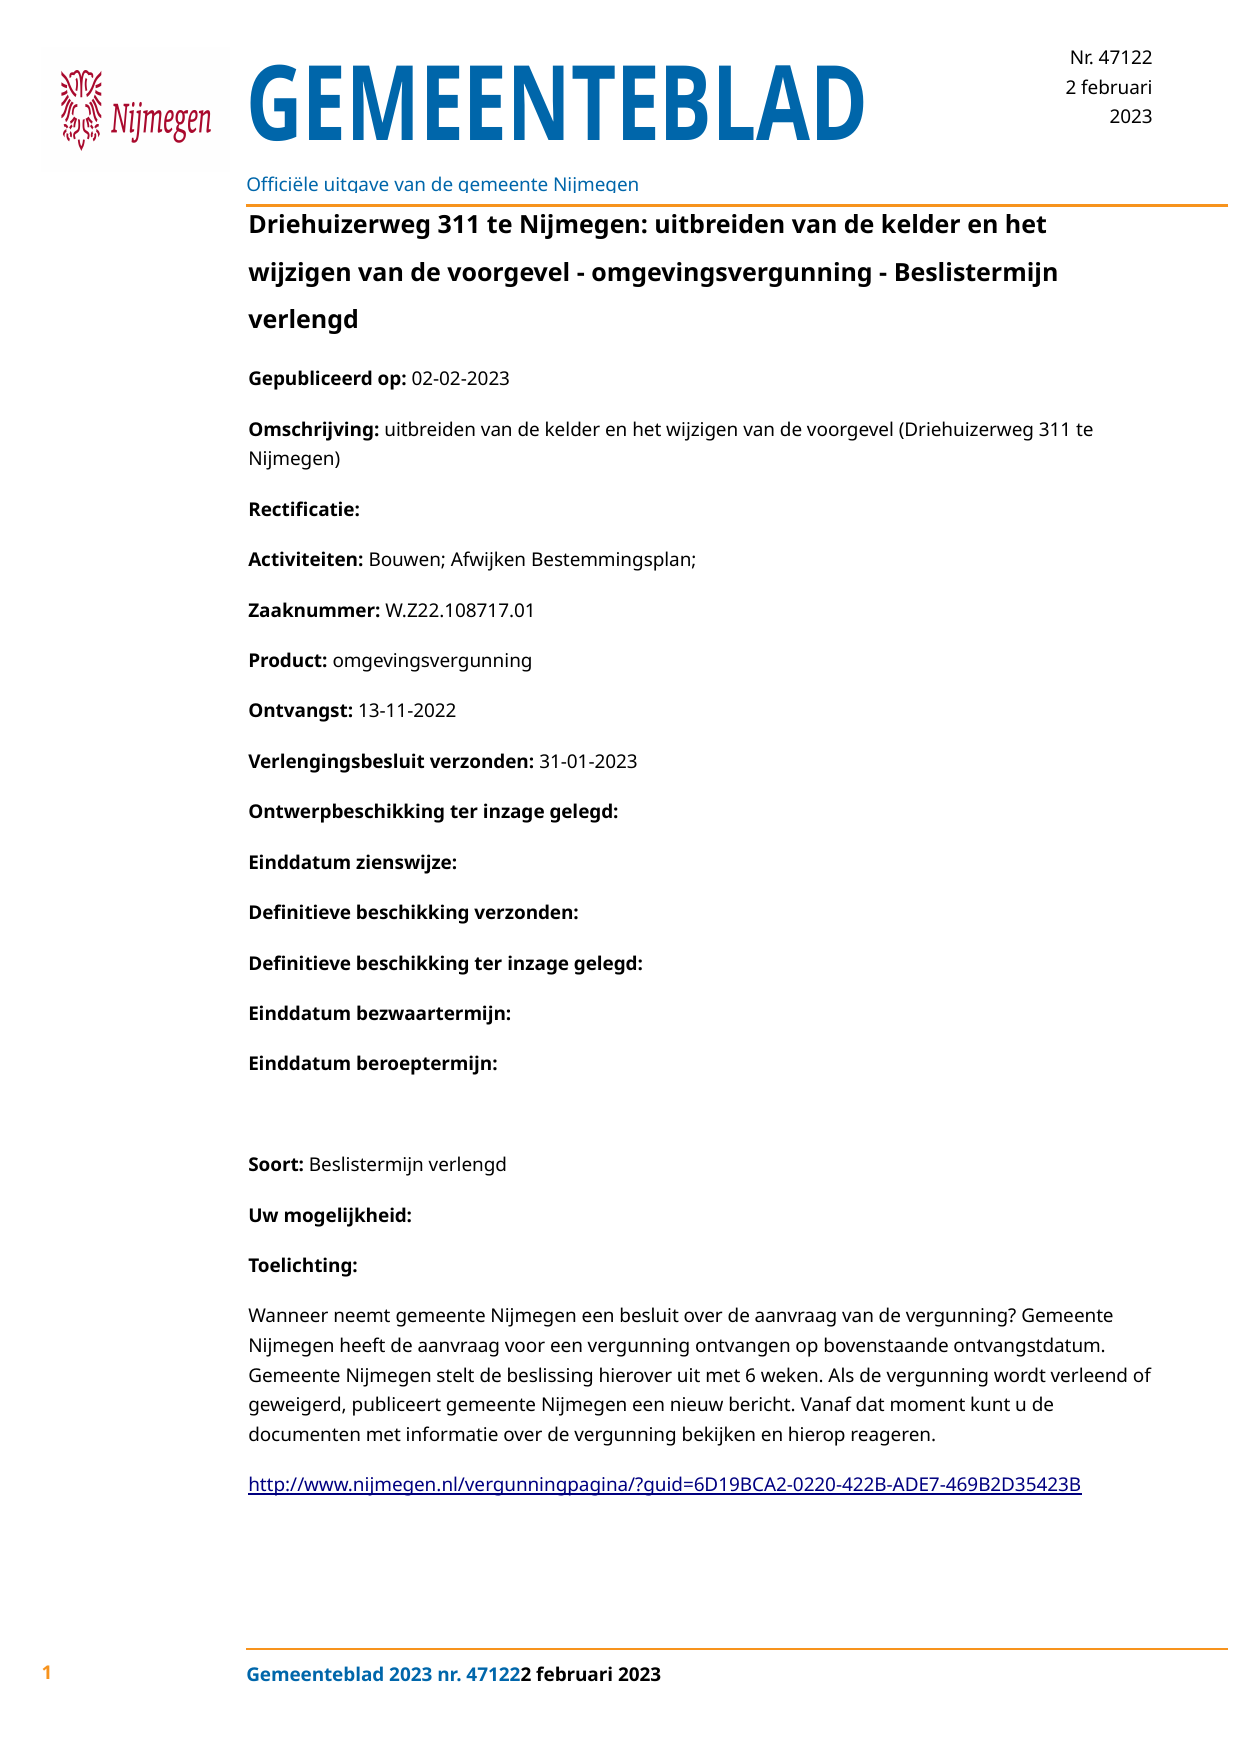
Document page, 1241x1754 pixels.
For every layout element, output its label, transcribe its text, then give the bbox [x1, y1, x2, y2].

text Ontwerpbeschikking ter inzage gelegd: [248, 798, 1152, 824]
text Gepubliceerd op: 02-02-2023 [248, 366, 1152, 391]
text Uw mogelijkheid: [248, 1202, 1152, 1227]
text Driehuizerweg 311 te Nijmegen: uitbreiden van de kelder en het wijzigen van de voorgevel - omgevingsvergunning - Beslistermijn verlengd [248, 207, 1152, 336]
text Ontvangst: 13-11-2022 [248, 698, 1152, 723]
text Definitieve beschikking ter inzage gelegd: [248, 950, 1152, 975]
text Einddatum beroeptermijn: [248, 1051, 1152, 1076]
text Verlengingsbesluit verzonden: 31-01-2023 [248, 748, 1152, 774]
text Toelichting: [248, 1252, 1152, 1278]
picture [41, 47, 231, 172]
text Einddatum bezwaartermijn: [248, 1000, 1152, 1026]
text Wanneer neemt gemeente Nijmegen een besluit over de aanvraag van de vergunning? Gemeente Nijmegen heeft de aanvraag voor een vergunning ontvangen op bovenstaande ontvangstdatum. Gemeente Nijmegen stelt de beslissing hierover uit met 6 weken. Als de vergunning wordt verleend of geweigerd, publiceert gemeente Nijmegen een nieuw bericht. Vanaf dat moment kunt u de documenten met informatie over de vergunning bekijken en hierop reageren. [248, 1303, 1152, 1447]
text Einddatum zienswijze: [248, 849, 1152, 874]
text Omschrijving: uitbreiden van de kelder en het wijzigen van de voorgevel (Driehuizerweg 311 te Nijmegen) [248, 416, 1152, 471]
text Zaaknummer: W.Z22.108717.01 [248, 597, 1152, 622]
text Product: omgevingsvergunning [248, 647, 1152, 673]
text Soort: Beslistermijn verlengd [248, 1151, 1152, 1177]
text http://www.nijmegen.nl/vergunningpagina/?guid=6D19BCA2-0220-422B-ADE7-469B2D35423B [248, 1471, 1152, 1497]
text Activiteiten: Bouwen; Afwijken Bestemmingsplan; [248, 546, 1152, 572]
text Rectificatie: [248, 496, 1152, 522]
text Definitieve beschikking verzonden: [248, 899, 1152, 925]
